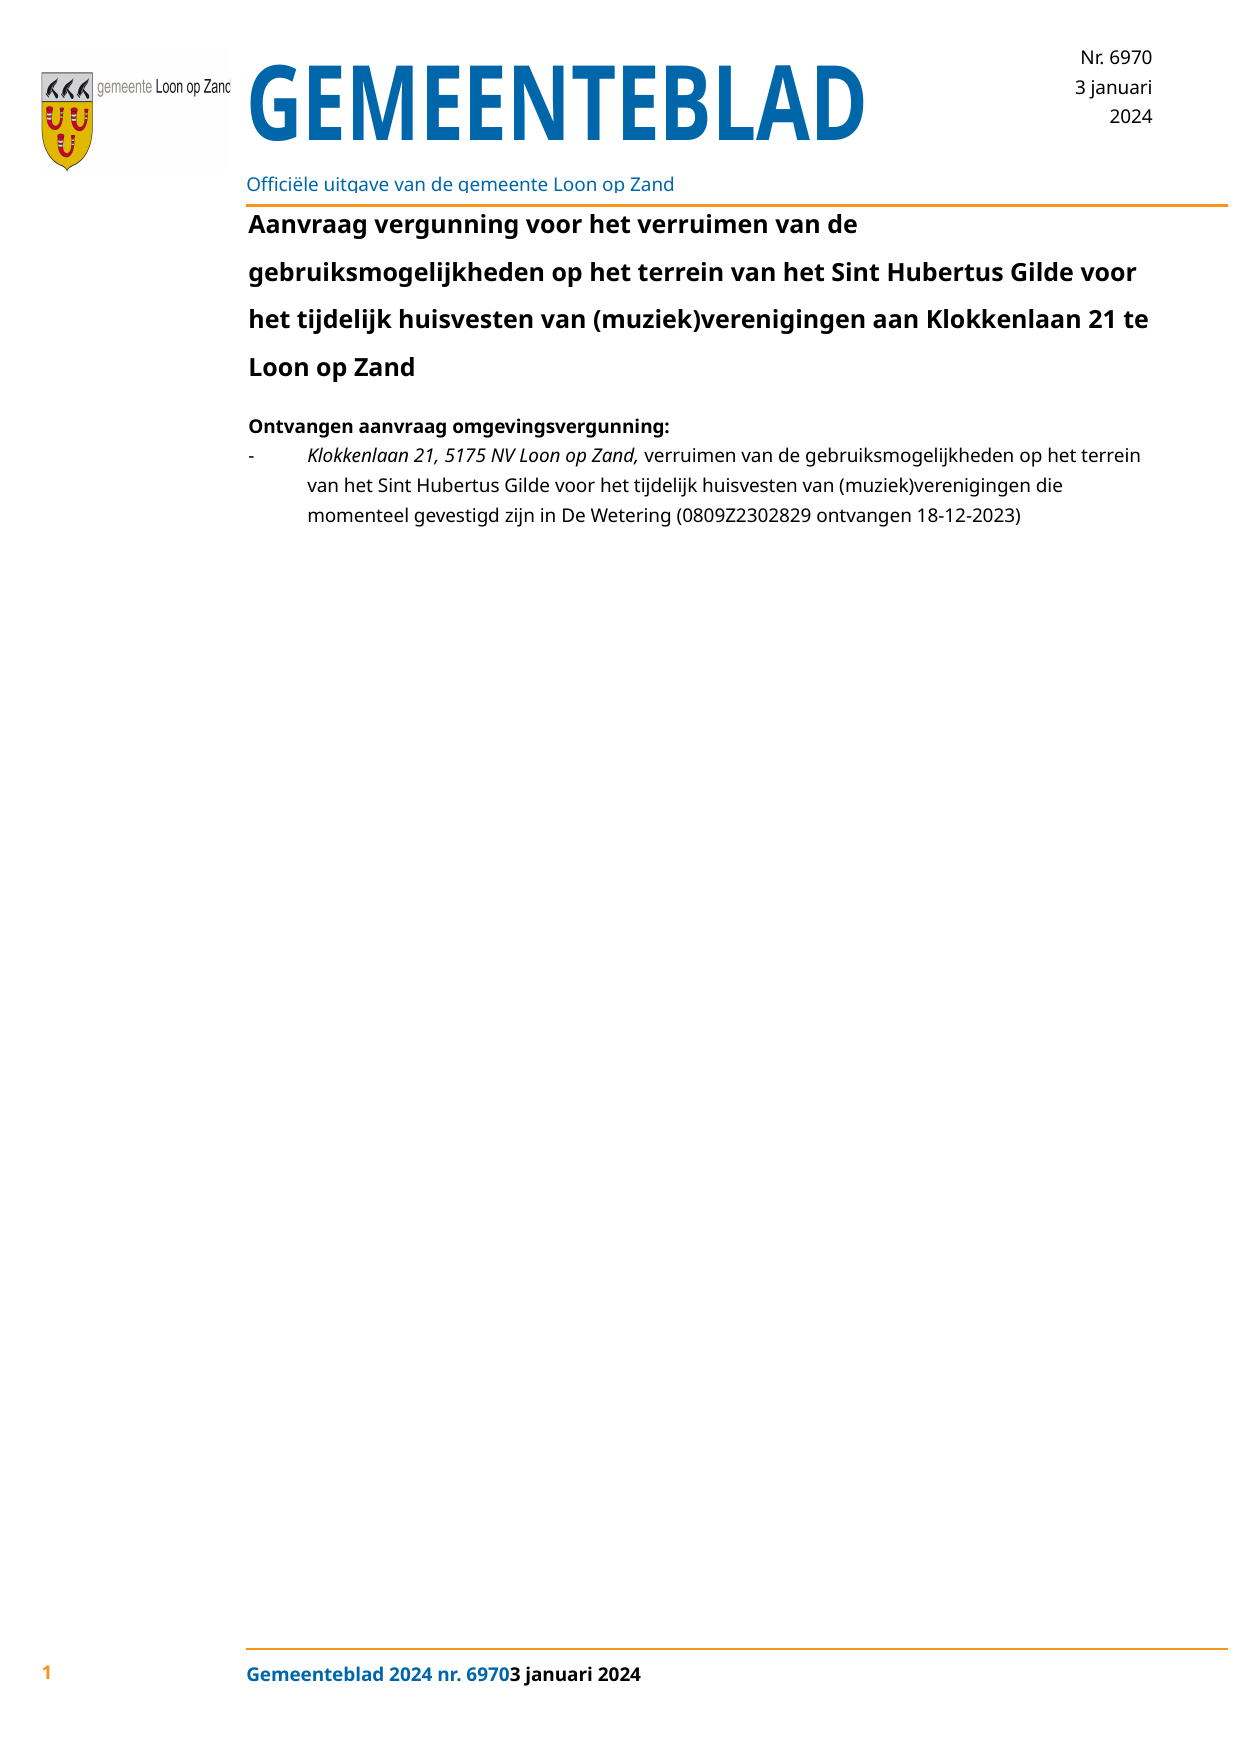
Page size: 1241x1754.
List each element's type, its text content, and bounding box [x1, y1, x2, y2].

list Klokkenlaan 21, 5175 NV Loon op Zand, verruimen van de gebruiksmogelijkheden op het terrein van het Sint Hubertus Gilde voor het tijdelijk huisvesten van (muziek)verenigingen die momenteel gevestigd zijn in De Wetering (0809Z2302829 ontvangen 18-12-2023) [248, 443, 1152, 528]
picture [41, 47, 231, 172]
text Aanvraag vergunning voor het verruimen van de gebruiksmogelijkheden op het terrein van het Sint Hubertus Gilde voor het tijdelijk huisvesten van (muziek)verenigingen aan Klokkenlaan 21 te Loon op Zand [248, 207, 1152, 384]
text Ontvangen aanvraag omgevingsvergunning: [248, 413, 1152, 439]
